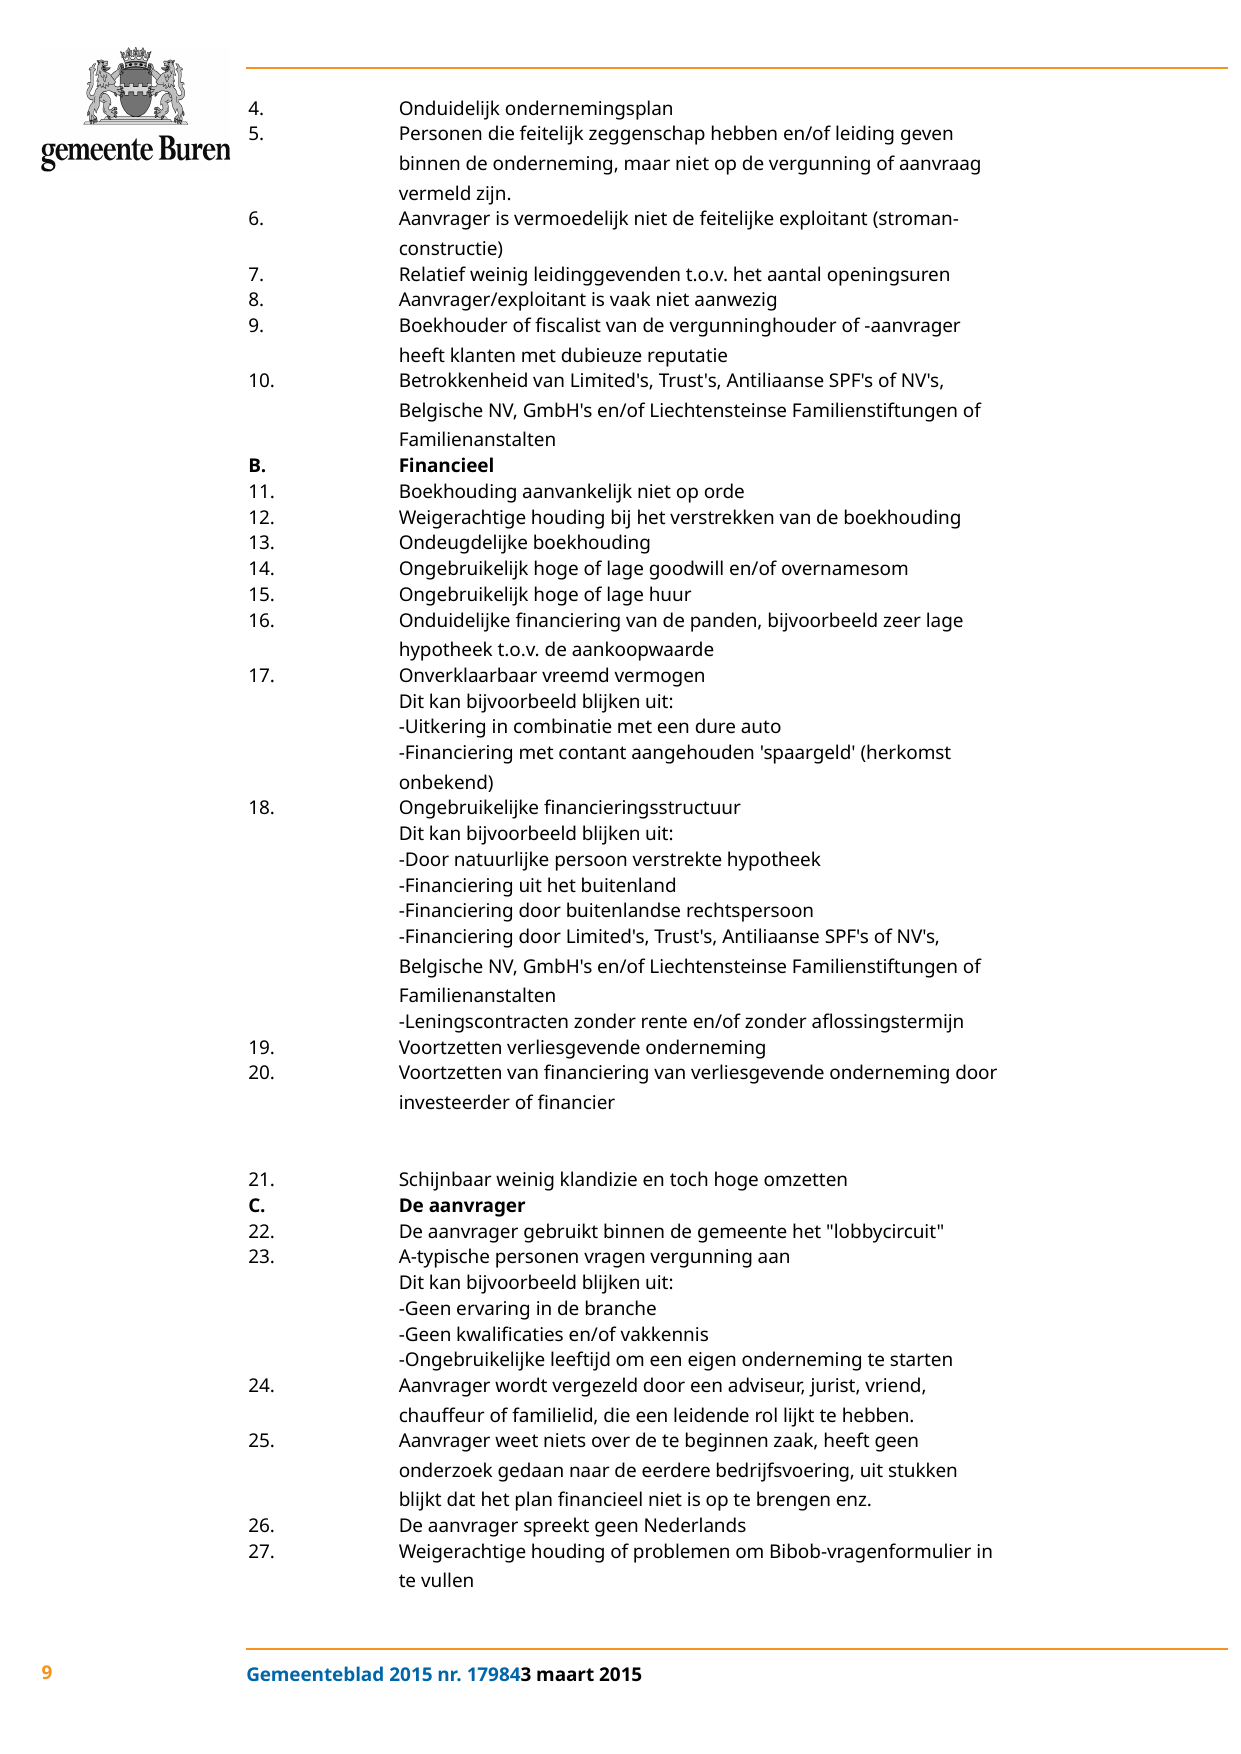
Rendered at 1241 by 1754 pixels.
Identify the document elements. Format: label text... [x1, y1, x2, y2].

table_cell 14. [248, 555, 398, 581]
table_cell 15. [248, 581, 398, 607]
table_cell [1001, 95, 1152, 121]
table_cell [1001, 478, 1152, 504]
table_cell [248, 688, 398, 713]
table_cell [248, 820, 398, 846]
table_cell 20. [248, 1060, 398, 1115]
table_cell -Financiering door Limited's, Trust's, Antiliaanse SPF's of NV's, Belgische NV, GmbH's en/of Liechtensteinse Familienstiftungen of Familienanstalten [399, 923, 1001, 1008]
table_cell B. [248, 453, 398, 478]
table_cell Onverklaarbaar vreemd vermogen [399, 662, 1001, 688]
table_cell 19. [248, 1034, 398, 1059]
table_cell [248, 714, 398, 739]
table_cell [1001, 453, 1152, 478]
table_cell Voortzetten verliesgevende onderneming [399, 1034, 1001, 1059]
table_cell C. [248, 1192, 398, 1218]
table_cell [1001, 688, 1152, 713]
table_cell 9. [248, 312, 398, 367]
table_cell [248, 1346, 398, 1372]
table_cell -Door natuurlijke persoon verstrekte hypotheek [399, 846, 1001, 872]
table_cell [1001, 504, 1152, 529]
table_cell -Uitkering in combinatie met een dure auto [399, 714, 1001, 739]
table_cell [1001, 1372, 1152, 1427]
table_cell [248, 1295, 398, 1321]
table_cell -Ongebruikelijke leeftijd om een eigen onderneming te starten [399, 1346, 1001, 1372]
table_cell [1001, 1218, 1152, 1243]
table_cell 6. [248, 205, 398, 261]
table_cell 5. [248, 121, 398, 205]
table_cell [1001, 1538, 1152, 1593]
table_cell Onduidelijk ondernemingsplan [399, 95, 1001, 121]
table_cell [1001, 121, 1152, 205]
table_cell [1001, 555, 1152, 581]
table_cell -Financiering door buitenlandse rechtspersoon [399, 898, 1001, 923]
table_cell [1001, 1034, 1152, 1059]
table_cell Weigerachtige houding of problemen om Bibob-vragenformulier in te vullen [399, 1538, 1001, 1593]
table_cell [1001, 820, 1152, 846]
table_cell [1001, 607, 1152, 662]
table_cell [1001, 846, 1152, 872]
table_cell Aanvrager/exploitant is vaak niet aanwezig [399, 286, 1001, 312]
table_cell [1001, 1346, 1152, 1372]
table_cell Ongebruikelijk hoge of lage huur [399, 581, 1001, 607]
table_cell [1001, 872, 1152, 897]
table_cell Ongebruikelijke financieringsstructuur [399, 795, 1001, 820]
table_cell [1001, 261, 1152, 286]
table_cell [1001, 1428, 1152, 1512]
table_cell [1001, 312, 1152, 367]
table_cell Weigerachtige houding bij het verstrekken van de boekhouding [399, 504, 1001, 529]
table_cell [248, 1269, 398, 1295]
table_cell 10. [248, 368, 398, 452]
table_cell 7. [248, 261, 398, 286]
table_header 21. [248, 1166, 398, 1192]
table_cell Aanvrager wordt vergezeld door een adviseur, jurist, vriend, chauffeur of familielid, die een leidende rol lijkt te hebben. [399, 1372, 1001, 1427]
table_cell [1001, 1321, 1152, 1346]
table_cell [1001, 1295, 1152, 1321]
table_cell [1001, 923, 1152, 1008]
table_cell -Geen ervaring in de branche [399, 1295, 1001, 1321]
table_cell 26. [248, 1513, 398, 1538]
table_cell Onduidelijke financiering van de panden, bijvoorbeeld zeer lage hypotheek t.o.v. de aankoopwaarde [399, 607, 1001, 662]
table_cell De aanvrager spreekt geen Nederlands [399, 1513, 1001, 1538]
table_cell [248, 923, 398, 1008]
table_cell [1001, 795, 1152, 820]
table_cell 27. [248, 1538, 398, 1593]
table_cell -Leningscontracten zonder rente en/of zonder aflossingstermijn [399, 1008, 1001, 1034]
table_cell 4. [248, 95, 398, 121]
table_cell [248, 872, 398, 897]
table_cell [1001, 205, 1152, 261]
table_cell [248, 898, 398, 923]
table_cell [1001, 1008, 1152, 1034]
table_cell [1001, 714, 1152, 739]
table_cell [1001, 662, 1152, 688]
table_cell Ondeugdelijke boekhouding [399, 530, 1001, 555]
table_cell [1001, 581, 1152, 607]
table_cell 25. [248, 1428, 398, 1512]
table_cell Personen die feitelijk zeggenschap hebben en/of leiding geven binnen de onderneming, maar niet op de vergunning of aanvraag vermeld zijn. [399, 121, 1001, 205]
table_cell Boekhouding aanvankelijk niet op orde [399, 478, 1001, 504]
table_cell Dit kan bijvoorbeeld blijken uit: [399, 1269, 1001, 1295]
table_cell [1001, 286, 1152, 312]
table_cell Dit kan bijvoorbeeld blijken uit: [399, 688, 1001, 713]
table_cell Relatief weinig leidinggevenden t.o.v. het aantal openingsuren [399, 261, 1001, 286]
table_header [1001, 1166, 1152, 1192]
table_cell [1001, 898, 1152, 923]
table_cell [1001, 1192, 1152, 1218]
table_cell De aanvrager gebruikt binnen de gemeente het "lobbycircuit" [399, 1218, 1001, 1243]
table_cell [1001, 739, 1152, 794]
table_cell [1001, 1244, 1152, 1269]
table_cell 17. [248, 662, 398, 688]
table_cell [1001, 1060, 1152, 1115]
table_cell Dit kan bijvoorbeeld blijken uit: [399, 820, 1001, 846]
table_cell [1001, 1513, 1152, 1538]
table_cell [1001, 368, 1152, 452]
table_cell 13. [248, 530, 398, 555]
table_cell De aanvrager [399, 1192, 1001, 1218]
table_cell 22. [248, 1218, 398, 1243]
table_cell 23. [248, 1244, 398, 1269]
table_cell Aanvrager is vermoedelijk niet de feitelijke exploitant (stroman-constructie) [399, 205, 1001, 261]
table_cell -Geen kwalificaties en/of vakkennis [399, 1321, 1001, 1346]
table_header Schijnbaar weinig klandizie en toch hoge omzetten [399, 1166, 1001, 1192]
table_cell [248, 846, 398, 872]
table_cell 16. [248, 607, 398, 662]
table_cell -Financiering met contant aangehouden 'spaargeld' (herkomst onbekend) [399, 739, 1001, 794]
table_cell [1001, 1269, 1152, 1295]
table_cell [248, 1321, 398, 1346]
table_cell [1001, 530, 1152, 555]
table_cell Financieel [399, 453, 1001, 478]
table_cell 12. [248, 504, 398, 529]
table_cell Voortzetten van financiering van verliesgevende onderneming door investeerder of financier [399, 1060, 1001, 1115]
table_cell 11. [248, 478, 398, 504]
table_cell Ongebruikelijk hoge of lage goodwill en/of overnamesom [399, 555, 1001, 581]
table_cell A-typische personen vragen vergunning aan [399, 1244, 1001, 1269]
table_cell Betrokkenheid van Limited's, Trust's, Antiliaanse SPF's of NV's, Belgische NV, GmbH's en/of Liechtensteinse Familienstiftungen of Familienanstalten [399, 368, 1001, 452]
table_cell [248, 1008, 398, 1034]
table_cell [248, 739, 398, 794]
table_cell -Financiering uit het buitenland [399, 872, 1001, 897]
table_cell 8. [248, 286, 398, 312]
picture [41, 47, 231, 172]
table_cell 24. [248, 1372, 398, 1427]
table_cell Boekhouder of fiscalist van de vergunninghouder of -aanvrager heeft klanten met dubieuze reputatie [399, 312, 1001, 367]
table_cell 18. [248, 795, 398, 820]
table_cell Aanvrager weet niets over de te beginnen zaak, heeft geen onderzoek gedaan naar de eerdere bedrijfsvoering, uit stukken blijkt dat het plan financieel niet is op te brengen enz. [399, 1428, 1001, 1512]
